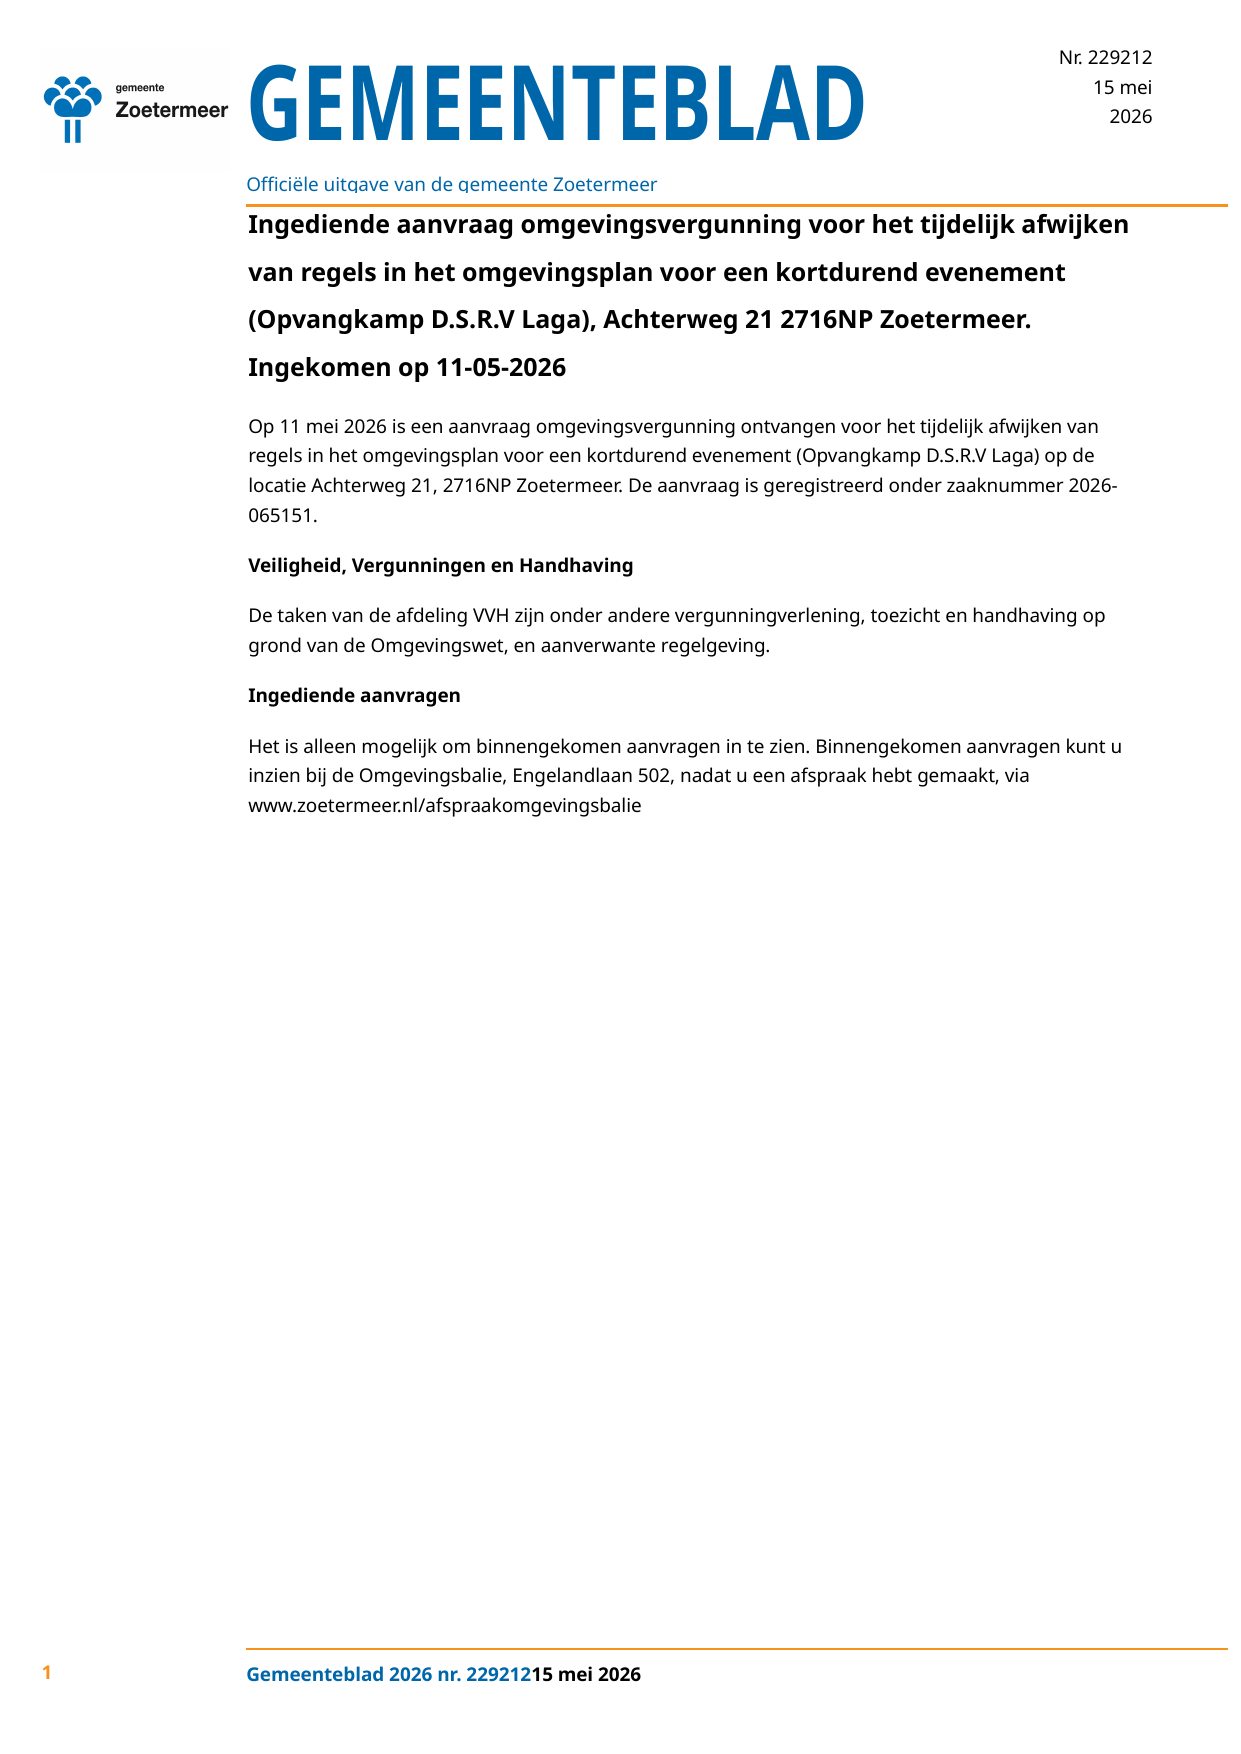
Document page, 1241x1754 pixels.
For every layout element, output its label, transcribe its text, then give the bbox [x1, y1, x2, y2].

text Veiligheid, Vergunningen en Handhaving [248, 552, 1152, 578]
picture [41, 47, 231, 172]
text Ingediende aanvragen [248, 683, 1152, 708]
text Het is alleen mogelijk om binnengekomen aanvragen in te zien. Binnengekomen aanvragen kunt u inzien bij de Omgevingsbalie, Engelandlaan 502, nadat u een afspraak hebt gemaakt, via www.zoetermeer.nl/afspraakomgevingsbalie [248, 733, 1152, 818]
text De taken van de afdeling VVH zijn onder andere vergunningverlening, toezicht en handhaving op grond van de Omgevingswet, en aanverwante regelgeving. [248, 603, 1152, 658]
text Ingediende aanvraag omgevingsvergunning voor het tijdelijk afwijken van regels in het omgevingsplan voor een kortdurend evenement (Opvangkamp D.S.R.V Laga), Achterweg 21 2716NP Zoetermeer. Ingekomen op 11-05-2026 [248, 207, 1152, 384]
text Op 11 mei 2026 is een aanvraag omgevingsvergunning ontvangen voor het tijdelijk afwijken van regels in het omgevingsplan voor een kortdurend evenement (Opvangkamp D.S.R.V Laga) op de locatie Achterweg 21, 2716NP Zoetermeer. De aanvraag is geregistreerd onder zaaknummer 2026-065151. [248, 413, 1152, 528]
